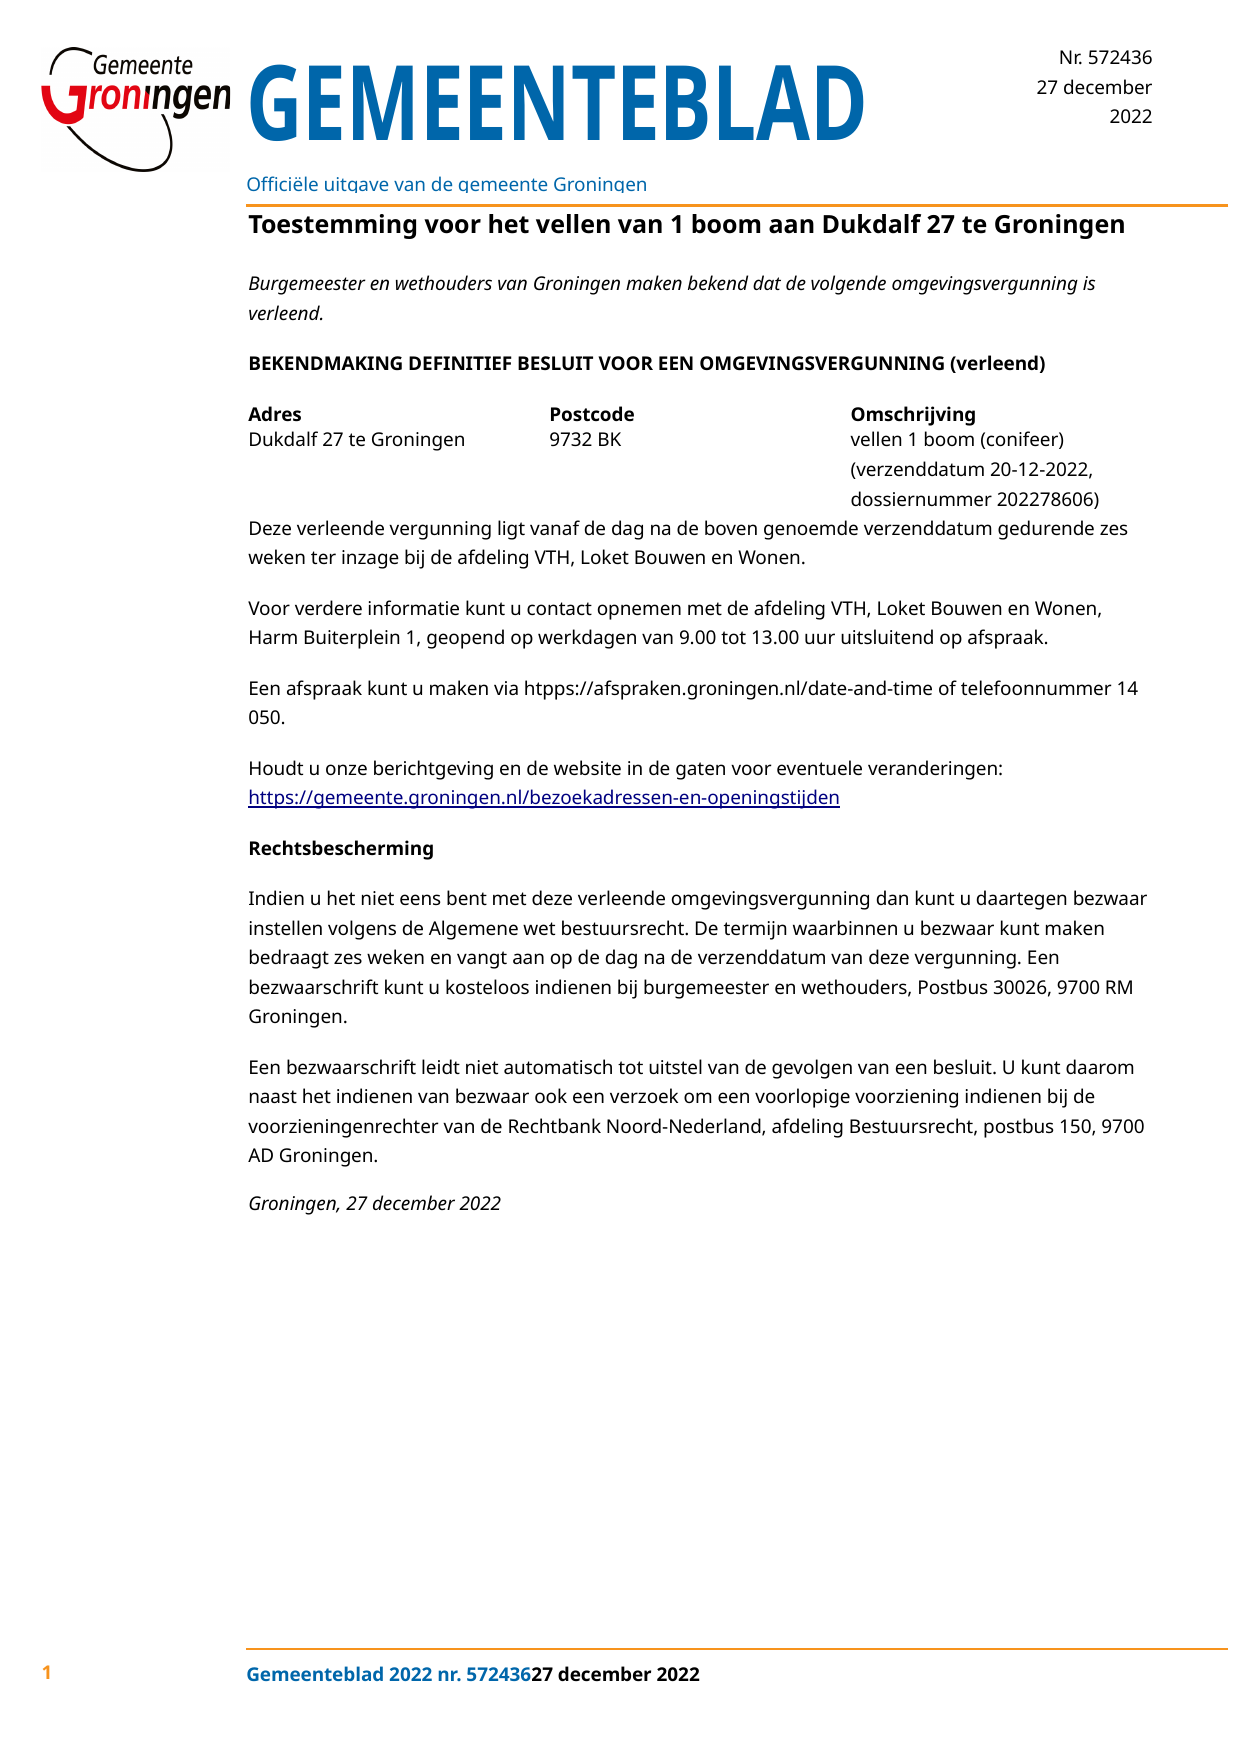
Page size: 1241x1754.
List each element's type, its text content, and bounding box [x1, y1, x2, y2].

picture [41, 47, 231, 172]
text BEKENDMAKING DEFINITIEF BESLUIT VOOR EEN OMGEVINGSVERGUNNING (verleend) [248, 350, 1152, 376]
text Rechtsbescherming [248, 835, 1152, 860]
table_header Omschrijving [850, 401, 1152, 427]
text Deze verleende vergunning ligt vanaf de dag na de boven genoemde verzenddatum gedurende zes weken ter inzage bij de afdeling VTH, Loket Bouwen en Wonen. [248, 515, 1152, 570]
text Toestemming voor het vellen van 1 boom aan Dukdalf 27 te Groningen [248, 207, 1152, 241]
table_cell vellen 1 boom (conifeer) (verzenddatum 20-12-2022, dossiernummer 202278606) [850, 427, 1152, 511]
text Voor verdere informatie kunt u contact opnemen met de afdeling VTH, Loket Bouwen en Wonen, Harm Buiterplein 1, geopend op werkdagen van 9.00 tot 13.00 uur uitsluitend op afspraak. [248, 595, 1152, 650]
table_cell Dukdalf 27 te Groningen [248, 427, 549, 511]
text Houdt u onze berichtgeving en de website in de gaten voor eventuele veranderingen: https://gemeente.groningen.nl/bezoekadressen-en-openingstijden [248, 755, 1152, 810]
text Een afspraak kunt u maken via htpps://afspraken.groningen.nl/date-and-time of telefoonnummer 14 050. [248, 675, 1152, 730]
text Indien u het niet eens bent met deze verleende omgevingsvergunning dan kunt u daartegen bezwaar instellen volgens de Algemene wet bestuursrecht. De termijn waarbinnen u bezwaar kunt maken bedraagt zes weken en vangt aan op de dag na de verzenddatum van deze vergunning. Een bezwaarschrift kunt u kosteloos indienen bij burgemeester en wethouders, Postbus 30026, 9700 RM Groningen. [248, 885, 1152, 1029]
text Een bezwaarschrift leidt niet automatisch tot uitstel van de gevolgen van een besluit. U kunt daarom naast het indienen van bezwaar ook een verzoek om een voorlopige voorziening indienen bij de voorzieningenrechter van de Rechtbank Noord-Nederland, afdeling Bestuursrecht, postbus 150, 9700 AD Groningen. [248, 1054, 1152, 1168]
table_cell 9732 BK [549, 427, 850, 511]
text Groningen, 27 december 2022 [248, 1190, 1152, 1216]
table_header Adres [248, 401, 549, 427]
text Burgemeester en wethouders van Groningen maken bekend dat de volgende omgevingsvergunning is verleend. [248, 270, 1152, 326]
table_header Postcode [549, 401, 850, 427]
